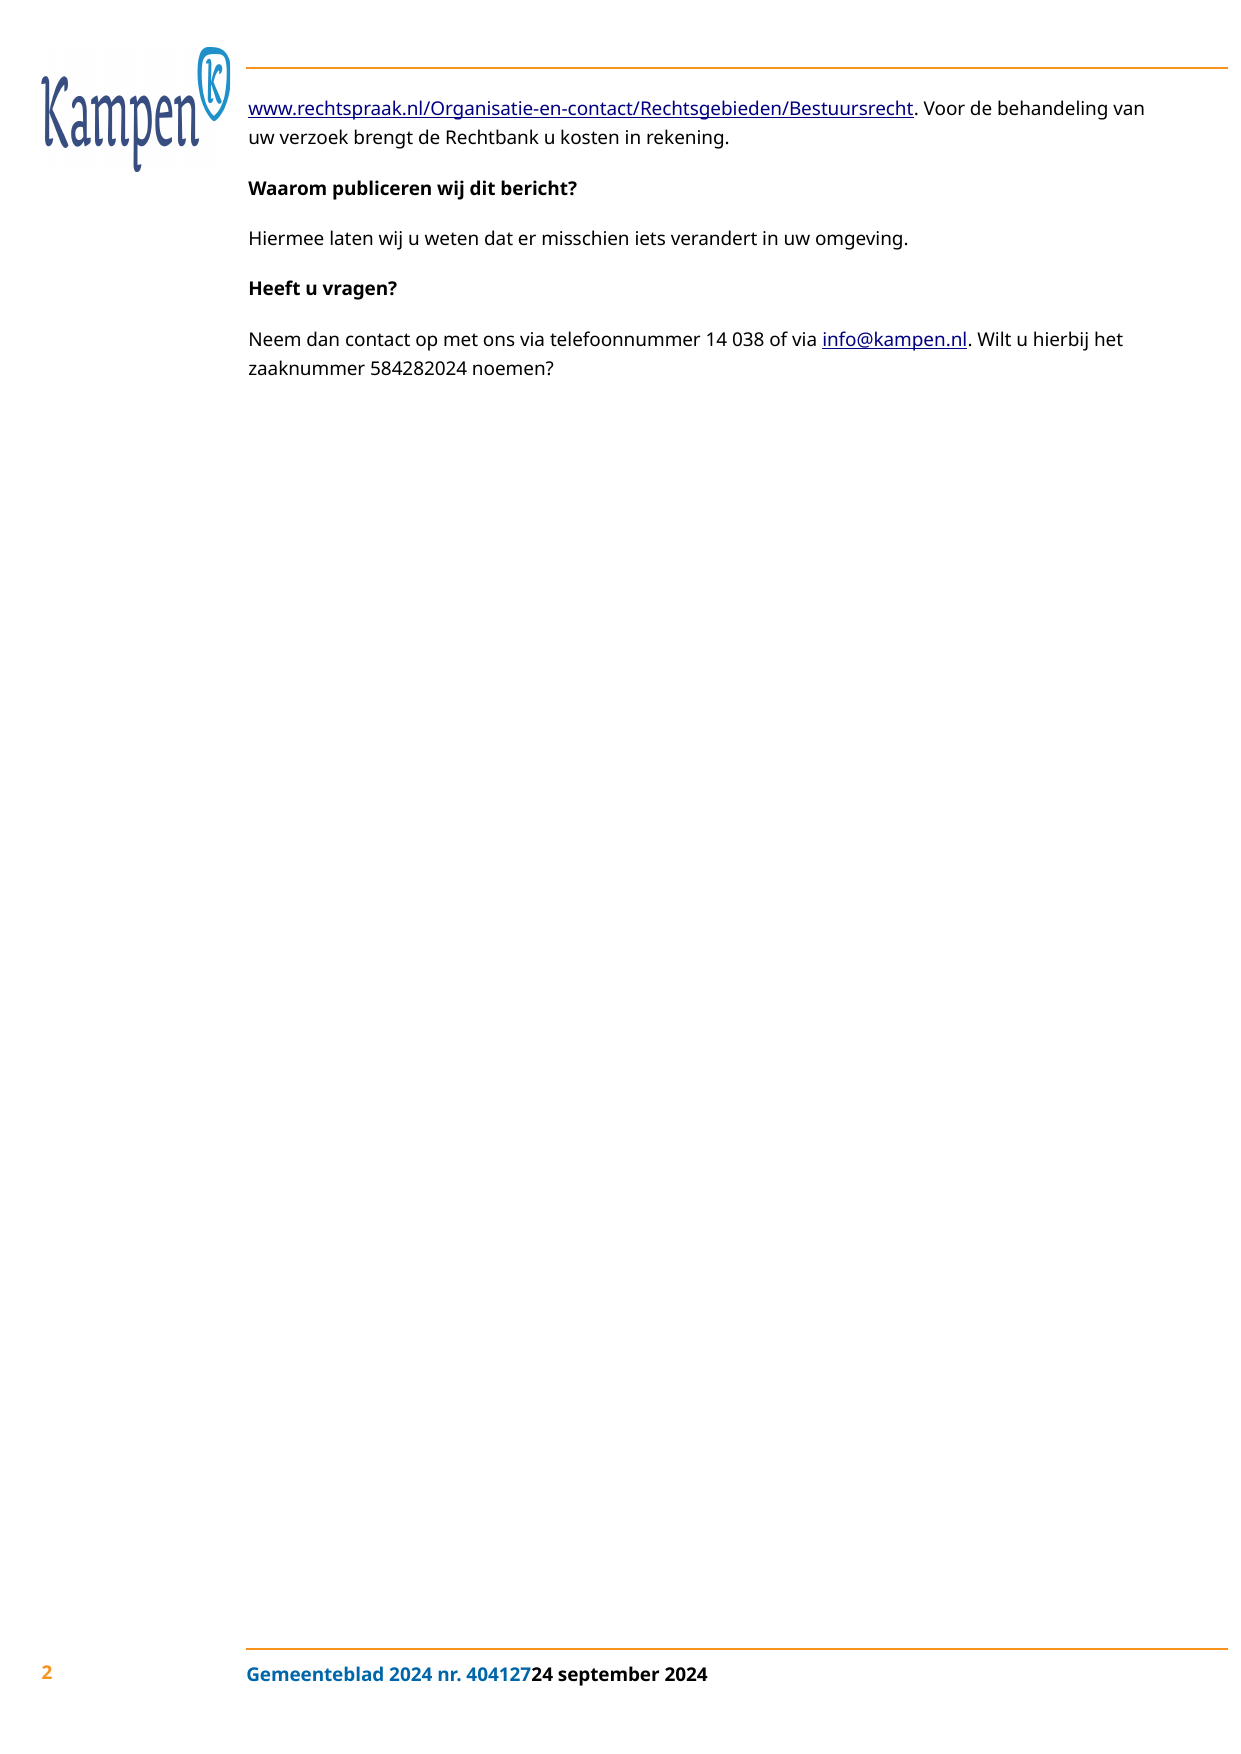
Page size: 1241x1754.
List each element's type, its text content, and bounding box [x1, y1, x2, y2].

text www.rechtspraak.nl/Organisatie-en-contact/Rechtsgebieden/Bestuursrecht. Voor de behandeling van uw verzoek brengt de Rechtbank u kosten in rekening. [248, 95, 1152, 150]
text Waarom publiceren wij dit bericht? [248, 175, 1152, 201]
text Heeft u vragen? [248, 276, 1152, 301]
text Neem dan contact op met ons via telefoonnummer 14 038 of via info@kampen.nl. Wilt u hierbij het zaaknummer 584282024 noemen? [248, 326, 1152, 381]
picture [41, 47, 231, 172]
text Hiermee laten wij u weten dat er misschien iets verandert in uw omgeving. [248, 225, 1152, 251]
